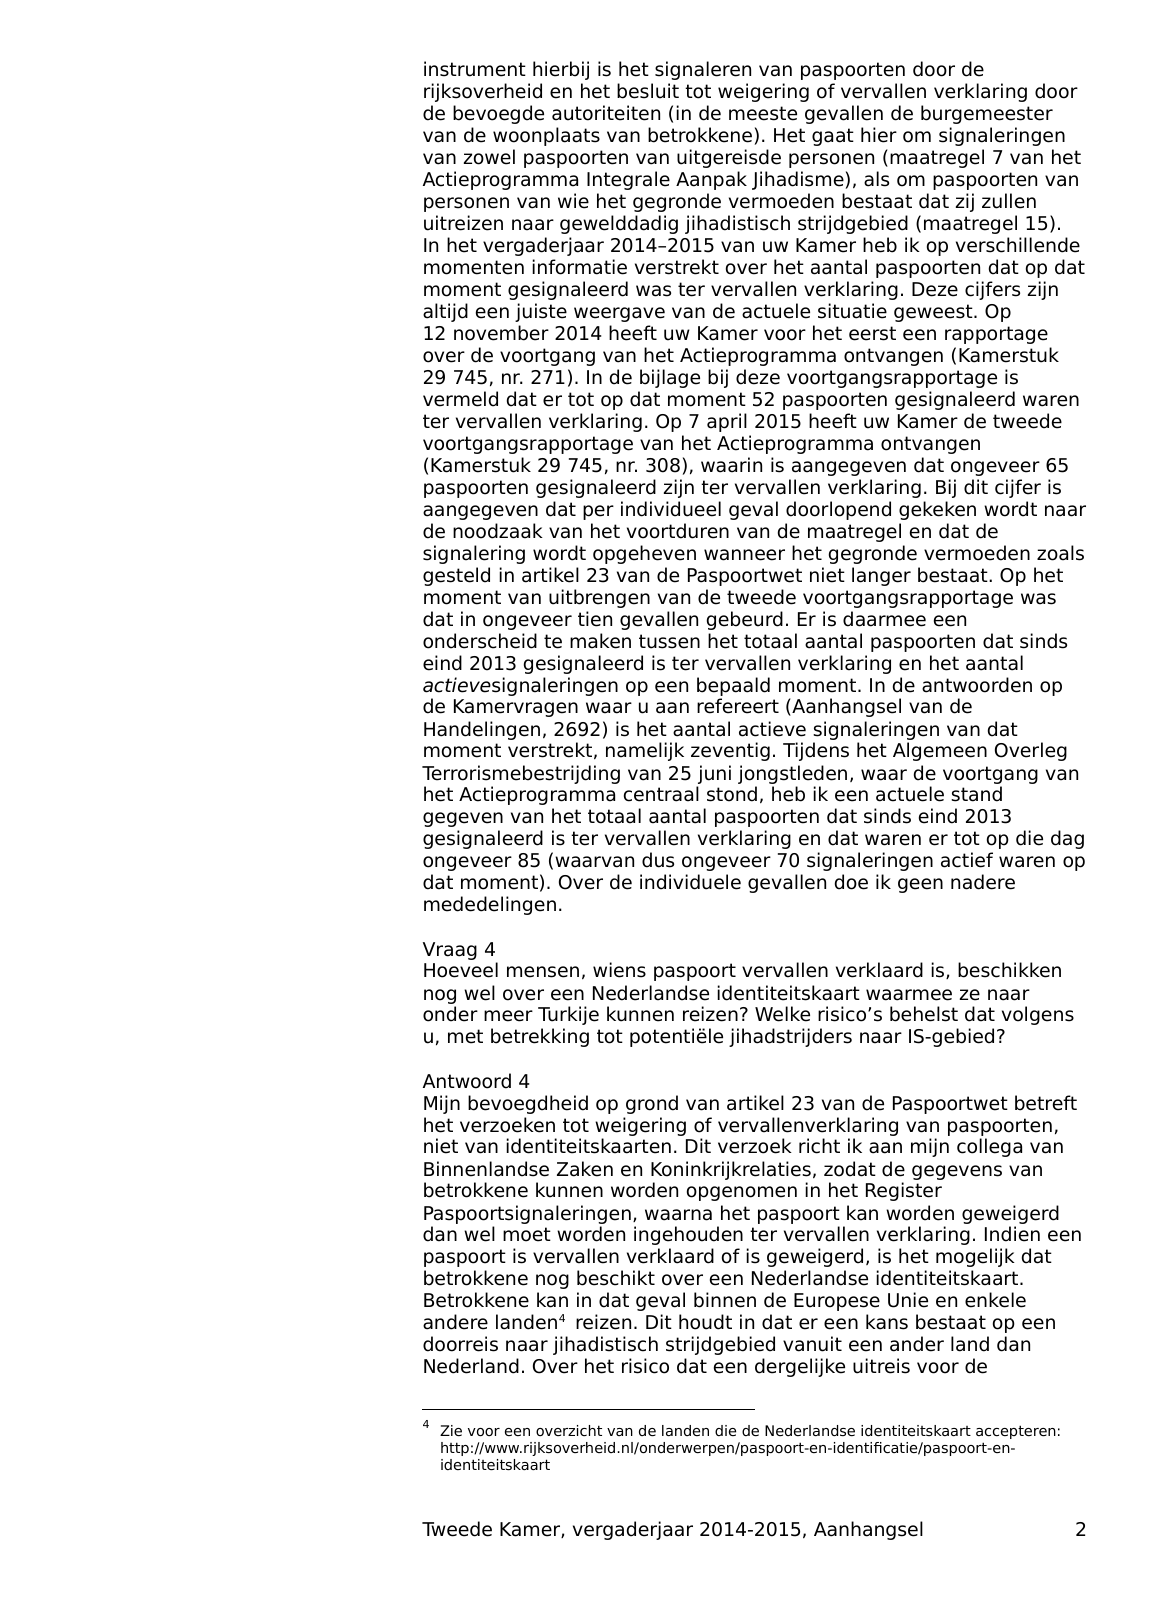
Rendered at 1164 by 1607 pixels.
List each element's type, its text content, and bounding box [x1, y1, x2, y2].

text Vraag 4 [422, 938, 1087, 960]
text Antwoord 4 [422, 1071, 1087, 1092]
text In het vergaderjaar 2014–2015 van uw Kamer heb ik op verschillende momenten informatie verstrekt over het aantal paspoorten dat op dat moment gesignaleerd was ter vervallen verklaring. Deze cijfers zijn altijd een juiste weergave van de actuele situatie geweest. Op 12 november 2014 heeft uw Kamer voor het eerst een rapportage over de voortgang van het Actieprogramma ontvangen (Kamerstuk 29 745, nr. 271). In de bijlage bij deze voortgangsrapportage is vermeld dat er tot op dat moment 52 paspoorten gesignaleerd waren ter vervallen verklaring. Op 7 april 2015 heeft uw Kamer de tweede voortgangsrapportage van het Actieprogramma ontvangen (Kamerstuk 29 745, nr. 308), waarin is aangegeven dat ongeveer 65 paspoorten gesignaleerd zijn ter vervallen verklaring. Bij dit cijfer is aangegeven dat per individueel geval doorlopend gekeken wordt naar de noodzaak van het voortduren van de maatregel en dat de signalering wordt opgeheven wanneer het gegronde vermoeden zoals gesteld in artikel 23 van de Paspoortwet niet langer bestaat. Op het moment van uitbrengen van de tweede voortgangsrapportage was dat in ongeveer tien gevallen gebeurd. Er is daarmee een onderscheid te maken tussen het totaal aantal paspoorten dat sinds eind 2013 gesignaleerd is ter vervallen verklaring en het aantal actievesignaleringen op een bepaald moment. In de antwoorden op de Kamervragen waar u aan refereert (Aanhangsel van de Handelingen, 2692) is het aantal actieve signaleringen van dat moment verstrekt, namelijk zeventig. Tijdens het Algemeen Overleg Terrorismebestrijding van 25 juni jongstleden, waar de voortgang van het Actieprogramma centraal stond, heb ik een actuele stand gegeven van het totaal aantal paspoorten dat sinds eind 2013 gesignaleerd is ter vervallen verklaring en dat waren er tot op die dag ongeveer 85 (waarvan dus ongeveer 70 signaleringen actief waren op dat moment). Over de individuele gevallen doe ik geen nadere mededelingen. [422, 235, 1087, 916]
text Mijn bevoegdheid op grond van artikel 23 van de Paspoortwet betreft het verzoeken tot weigering of vervallenverklaring van paspoorten, niet van identiteitskaarten. Dit verzoek richt ik aan mijn collega van Binnenlandse Zaken en Koninkrijkrelaties, zodat de gegevens van betrokkene kunnen worden opgenomen in het Register Paspoortsignaleringen, waarna het paspoort kan worden geweigerd dan wel moet worden ingehouden ter vervallen verklaring. Indien een paspoort is vervallen verklaard of is geweigerd, is het mogelijk dat betrokkene nog beschikt over een Nederlandse identiteitskaart. Betrokkene kan in dat geval binnen de Europese Unie en enkele andere landen reizen. Dit houdt in dat er een kans bestaat op een doorreis naar jihadistisch strijdgebied vanuit een ander land dan Nederland. Over het risico dat een dergelijke uitreis voor de [422, 1092, 1087, 1378]
text Hoeveel mensen, wiens paspoort vervallen verklaard is, beschikken nog wel over een Nederlandse identiteitskaart waarmee ze naar onder meer Turkije kunnen reizen? Welke risico’s behelst dat volgens u, met betrekking tot potentiële jihadstrijders naar IS-gebied? [422, 960, 1087, 1048]
text Zie voor een overzicht van de landen die de Nederlandse identiteitskaart accepteren: http://www.rijksoverheid.nl/onderwerpen/paspoort-en-identificatie/paspoort-en-identiteitskaart [422, 1418, 1087, 1474]
text instrument hierbij is het signaleren van paspoorten door de rijksoverheid en het besluit tot weigering of vervallen verklaring door de bevoegde autoriteiten (in de meeste gevallen de burgemeester van de woonplaats van betrokkene). Het gaat hier om signaleringen van zowel paspoorten van uitgereisde personen (maatregel 7 van het Actieprogramma Integrale Aanpak Jihadisme), als om paspoorten van personen van wie het gegronde vermoeden bestaat dat zij zullen uitreizen naar gewelddadig jihadistisch strijdgebied (maatregel 15). [422, 59, 1087, 235]
